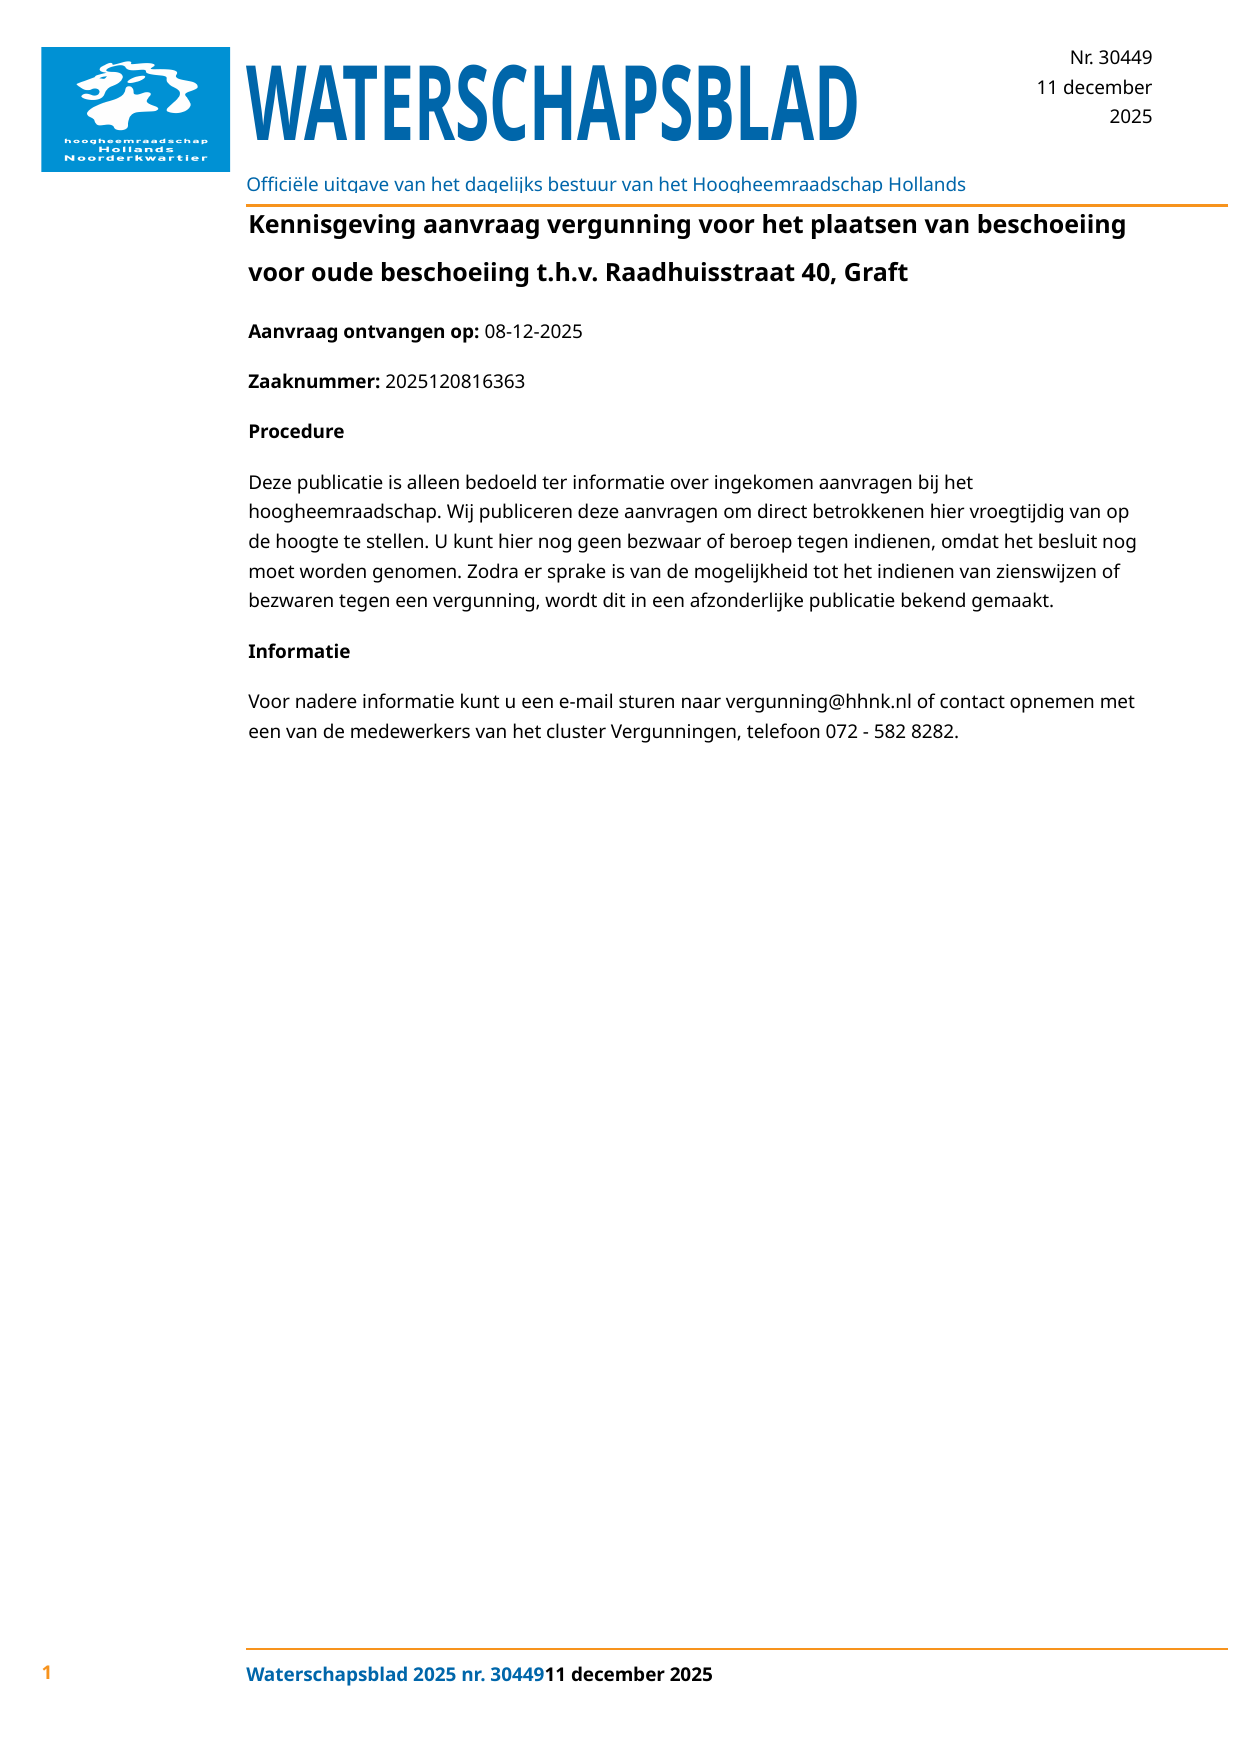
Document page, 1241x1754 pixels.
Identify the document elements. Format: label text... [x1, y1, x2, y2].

text Informatie [248, 638, 1152, 664]
text Aanvraag ontvangen op: 08-12-2025 [248, 318, 1152, 344]
picture [129, 76, 144, 82]
picture [78, 64, 122, 99]
text Deze publicatie is alleen bedoeld ter informatie over ingekomen aanvragen bij het hoogheemraadschap. Wij publiceren deze aanvragen om direct betrokkenen hier vroegtijdig van op de hoogte te stellen. U kunt hier nog geen bezwaar of beroep tegen indienen, omdat het besluit nog moet worden genomen. Zodra er sprake is van de mogelijkheid tot het indienen van zienswijzen of bezwaren tegen een vergunning, wordt dit in een afzonderlijke publicatie bekend gemaakt. [248, 469, 1152, 613]
picture [118, 62, 197, 112]
text Voor nadere informatie kunt u een e-mail sturen naar vergunning@hhnk.nl of contact opnemen met een van de medewerkers van het cluster Vergunningen, telefoon 072 - 582 8282. [248, 688, 1152, 744]
text Procedure [248, 419, 1152, 444]
text Kennisgeving aanvraag vergunning voor het plaatsen van beschoeiing voor oude beschoeiing t.h.v. Raadhuisstraat 40, Graft [248, 207, 1152, 288]
picture [88, 87, 157, 130]
text Zaaknummer: 2025120816363 [248, 368, 1152, 394]
